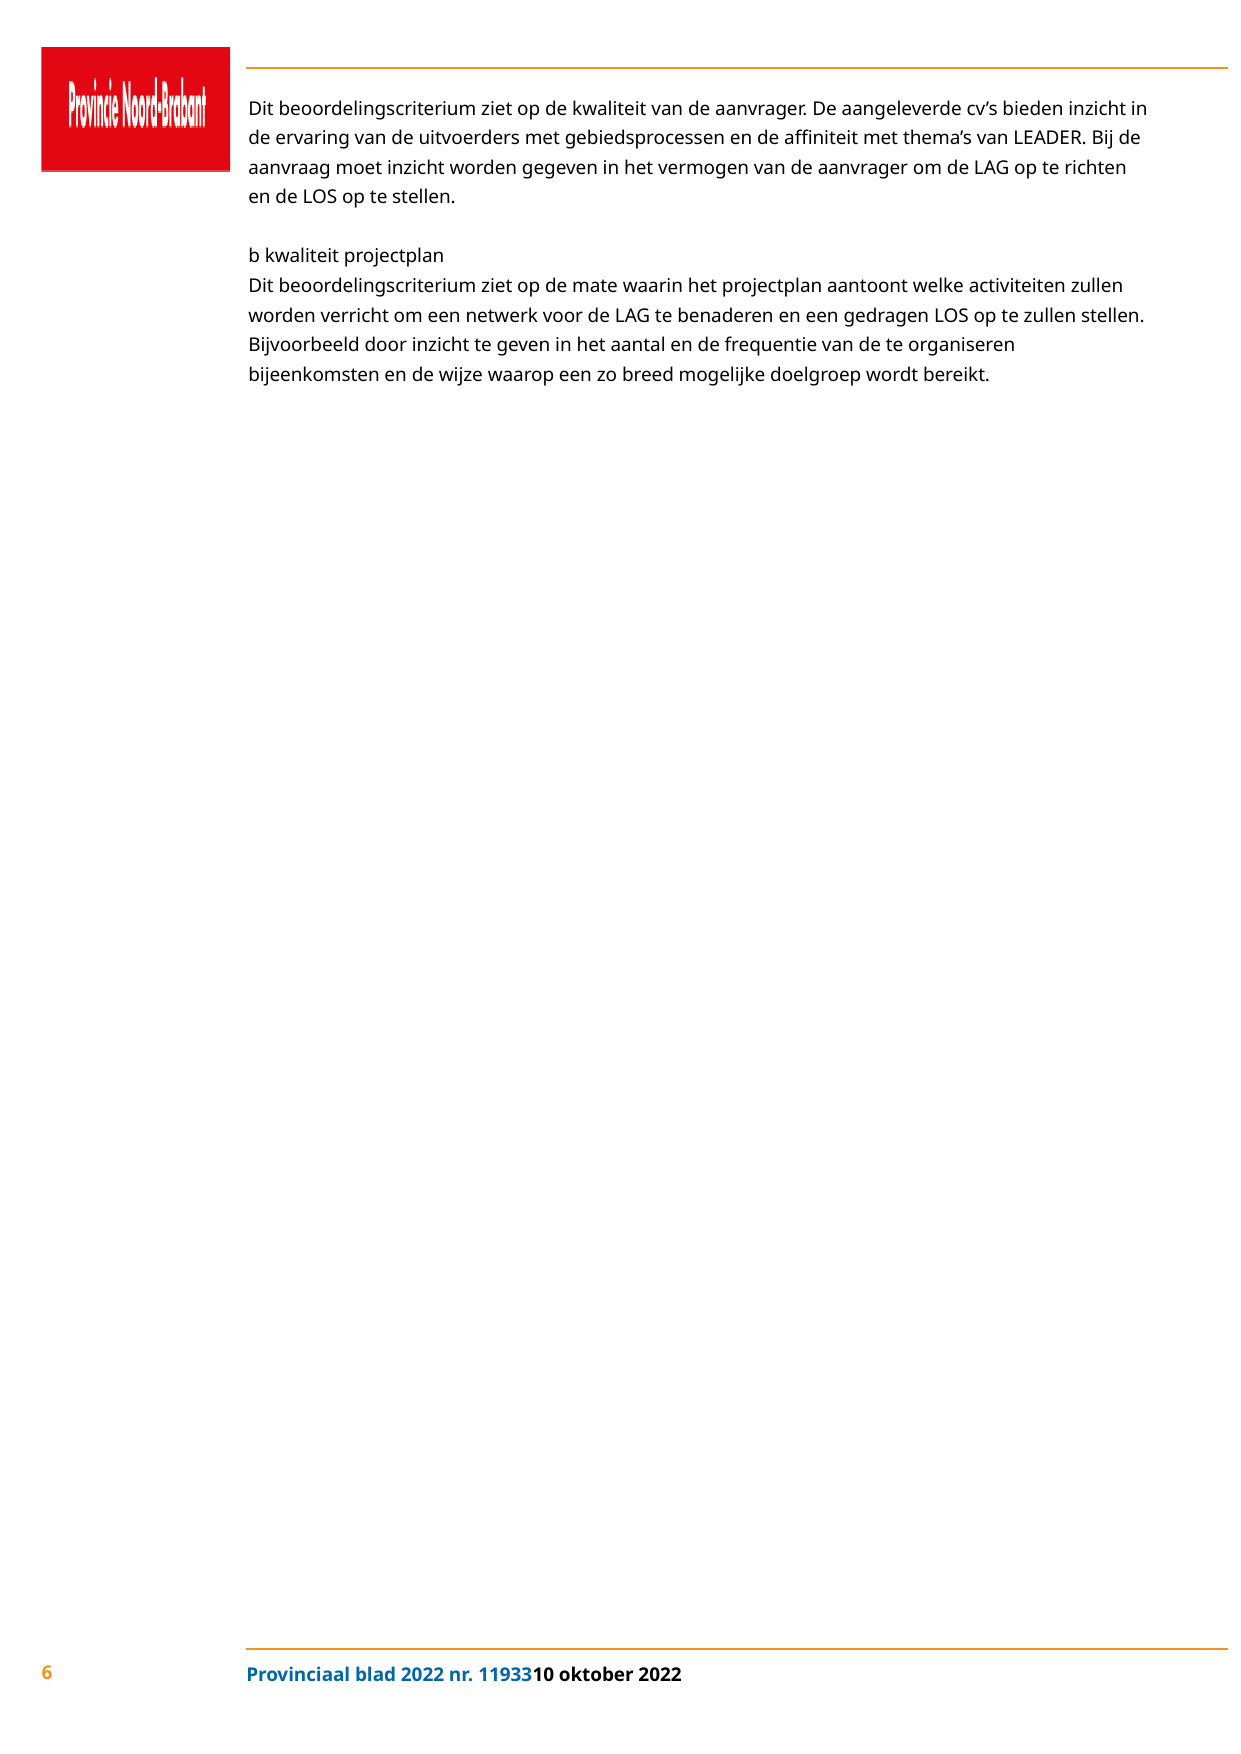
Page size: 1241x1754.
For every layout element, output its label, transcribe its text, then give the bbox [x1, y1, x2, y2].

picture [41, 47, 231, 172]
text Dit beoordelingscriterium ziet op de kwaliteit van de aanvrager. De aangeleverde cv’s bieden inzicht in de ervaring van de uitvoerders met gebiedsprocessen en de affiniteit met thema’s van LEADER. Bij de aanvraag moet inzicht worden gegeven in het vermogen van de aanvrager om de LAG op te richten en de LOS op te stellen. [248, 95, 1152, 209]
text b kwaliteit projectplan [248, 243, 1152, 268]
text Dit beoordelingscriterium ziet op de mate waarin het projectplan aantoont welke activiteiten zullen worden verricht om een netwerk voor de LAG te benaderen en een gedragen LOS op te zullen stellen. Bijvoorbeeld door inzicht te geven in het aantal en de frequentie van de te organiseren bijeenkomsten en de wijze waarop een zo breed mogelijke doelgroep wordt bereikt. [248, 272, 1152, 387]
